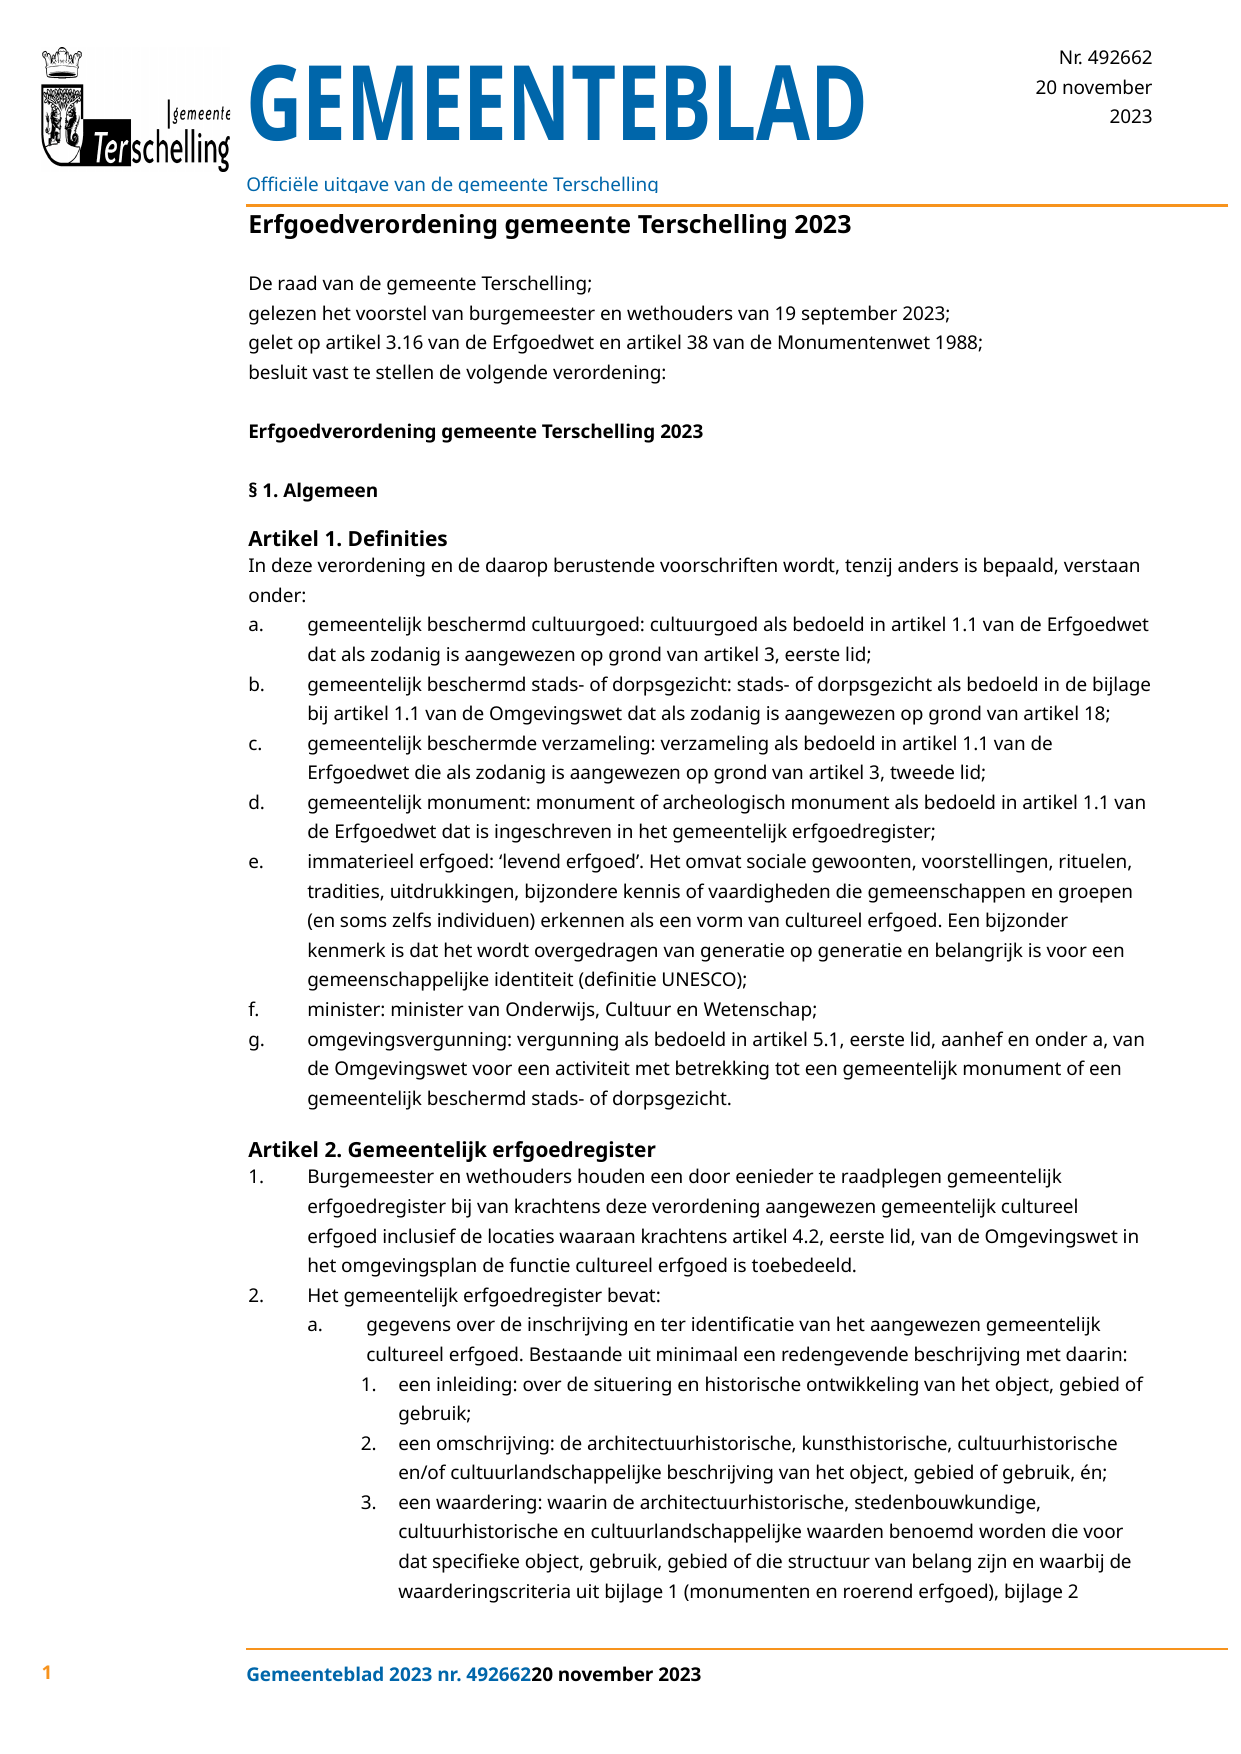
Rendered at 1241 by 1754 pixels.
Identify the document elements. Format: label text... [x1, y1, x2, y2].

text In deze verordening en de daarop berustende voorschriften wordt, tenzij anders is bepaald, verstaan onder: [248, 552, 1152, 608]
list een waardering: waarin de architectuurhistorische, stedenbouwkundige, cultuurhistorische en cultuurlandschappelijke waarden benoemd worden die voor dat specifieke object, gebruik, gebied of die structuur van belang zijn en waarbij de waarderingscriteria uit bijlage 1 (monumenten en roerend erfgoed), bijlage 2 [361, 1489, 1152, 1604]
text gelezen het voorstel van burgemeester en wethouders van 19 september 2023; [248, 300, 1152, 326]
text Erfgoedverordening gemeente Terschelling 2023 [248, 207, 1152, 241]
list gegevens over de inschrijving en ter identificatie van het aangewezen gemeentelijk cultureel erfgoed. Bestaande uit minimaal een redengevende beschrijving met daarin: [307, 1312, 1152, 1367]
text Artikel 1. Definities [248, 524, 1152, 552]
list een inleiding: over de situering en historische ontwikkeling van het object, gebied of gebruik; [361, 1371, 1152, 1426]
list gemeentelijk beschermde verzameling: verzameling als bedoeld in artikel 1.1 van de Erfgoedwet die als zodanig is aangewezen op grond van artikel 3, tweede lid; [248, 730, 1152, 785]
text De raad van de gemeente Terschelling; [248, 270, 1152, 296]
list Burgemeester en wethouders houden een door eenieder te raadplegen gemeentelijk erfgoedregister bij van krachtens deze verordening aangewezen gemeentelijk cultureel erfgoed inclusief de locaties waaraan krachtens artikel 4.2, eerste lid, van de Omgevingswet in het omgevingsplan de functie cultureel erfgoed is toebedeeld. [248, 1164, 1152, 1278]
list Het gemeentelijk erfgoedregister bevat: [248, 1282, 1152, 1308]
text besluit vast te stellen de volgende verordening: [248, 359, 1152, 385]
text Artikel 2. Gemeentelijk erfgoedregister [248, 1135, 1152, 1164]
list immaterieel erfgoed: ‘levend erfgoed’. Het omvat sociale gewoonten, voorstellingen, rituelen, tradities, uitdrukkingen, bijzondere kennis of vaardigheden die gemeenschappen en groepen (en soms zelfs individuen) erkennen als een vorm van cultureel erfgoed. Een bijzonder kenmerk is dat het wordt overgedragen van generatie op generatie en belangrijk is voor een gemeenschappelijke identiteit (definitie UNESCO); [248, 848, 1152, 992]
text § 1. Algemeen [248, 477, 1152, 503]
picture [41, 47, 231, 172]
text Erfgoedverordening gemeente Terschelling 2023 [248, 418, 1152, 444]
list een omschrijving: de architectuurhistorische, kunsthistorische, cultuurhistorische en/of cultuurlandschappelijke beschrijving van het object, gebied of gebruik, én; [361, 1430, 1152, 1485]
text gelet op artikel 3.16 van de Erfgoedwet en artikel 38 van de Monumentenwet 1988; [248, 329, 1152, 355]
list gemeentelijk monument: monument of archeologisch monument als bedoeld in artikel 1.1 van de Erfgoedwet dat is ingeschreven in het gemeentelijk erfgoedregister; [248, 789, 1152, 844]
list minister: minister van Onderwijs, Cultuur en Wetenschap; [248, 996, 1152, 1022]
list omgevingsvergunning: vergunning als bedoeld in artikel 5.1, eerste lid, aanhef en onder a, van de Omgevingswet voor een activiteit met betrekking tot een gemeentelijk monument of een gemeentelijk beschermd stads- of dorpsgezicht. [248, 1026, 1152, 1111]
list gemeentelijk beschermd stads- of dorpsgezicht: stads- of dorpsgezicht als bedoeld in de bijlage bij artikel 1.1 van de Omgevingswet dat als zodanig is aangewezen op grond van artikel 18; [248, 671, 1152, 726]
list gemeentelijk beschermd cultuurgoed: cultuurgoed als bedoeld in artikel 1.1 van de Erfgoedwet dat als zodanig is aangewezen op grond van artikel 3, eerste lid; [248, 612, 1152, 667]
